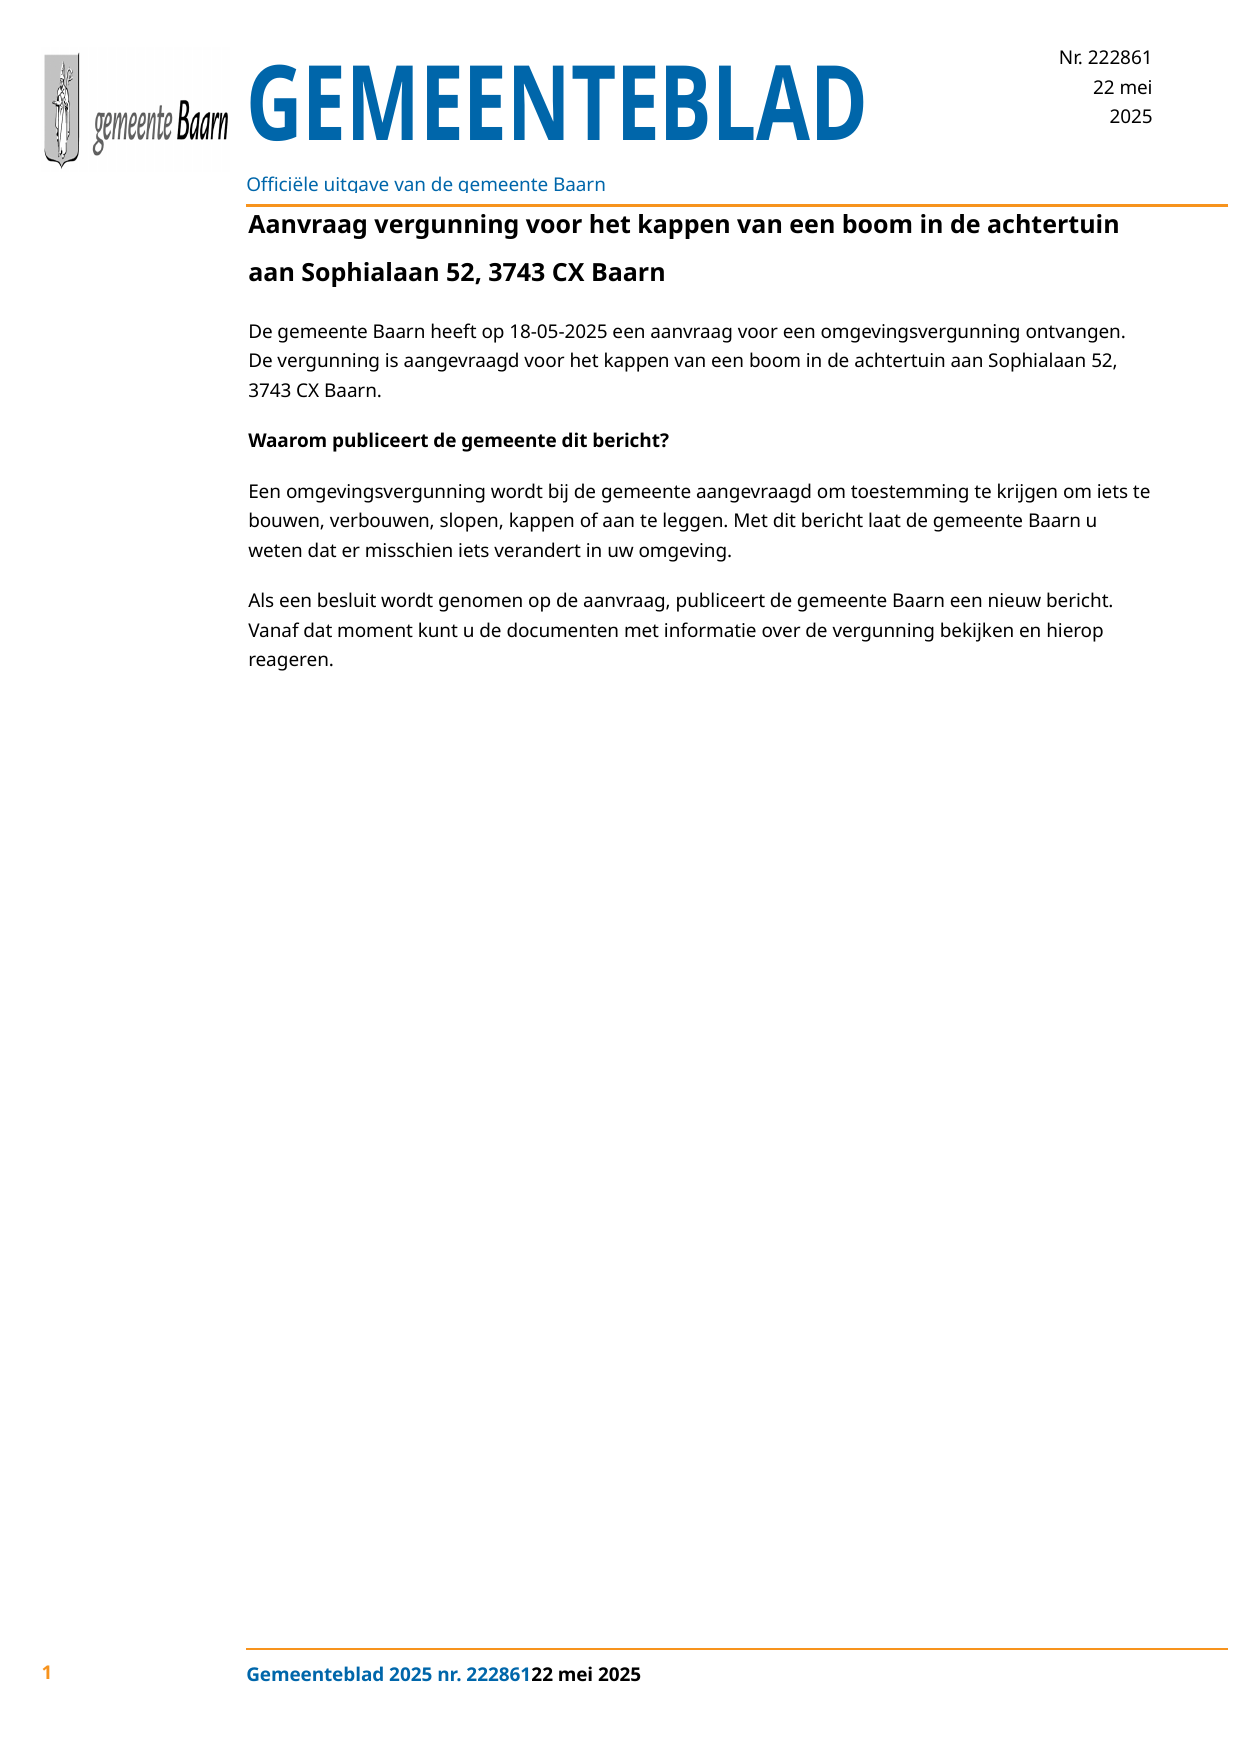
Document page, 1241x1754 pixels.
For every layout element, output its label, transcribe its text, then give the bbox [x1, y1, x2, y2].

text Als een besluit wordt genomen op de aanvraag, publiceert de gemeente Baarn een nieuw bericht. Vanaf dat moment kunt u de documenten met informatie over de vergunning bekijken en hierop reageren. [248, 587, 1152, 672]
text Aanvraag vergunning voor het kappen van een boom in de achtertuin aan Sophialaan 52, 3743 CX Baarn [248, 207, 1152, 288]
text Waarom publiceert de gemeente dit bericht? [248, 427, 1152, 453]
picture [41, 47, 231, 172]
text De gemeente Baarn heeft op 18-05-2025 een aanvraag voor een omgevingsvergunning ontvangen. De vergunning is aangevraagd voor het kappen van een boom in de achtertuin aan Sophialaan 52, 3743 CX Baarn. [248, 318, 1152, 403]
text Een omgevingsvergunning wordt bij de gemeente aangevraagd om toestemming te krijgen om iets te bouwen, verbouwen, slopen, kappen of aan te leggen. Met dit bericht laat de gemeente Baarn u weten dat er misschien iets verandert in uw omgeving. [248, 478, 1152, 563]
